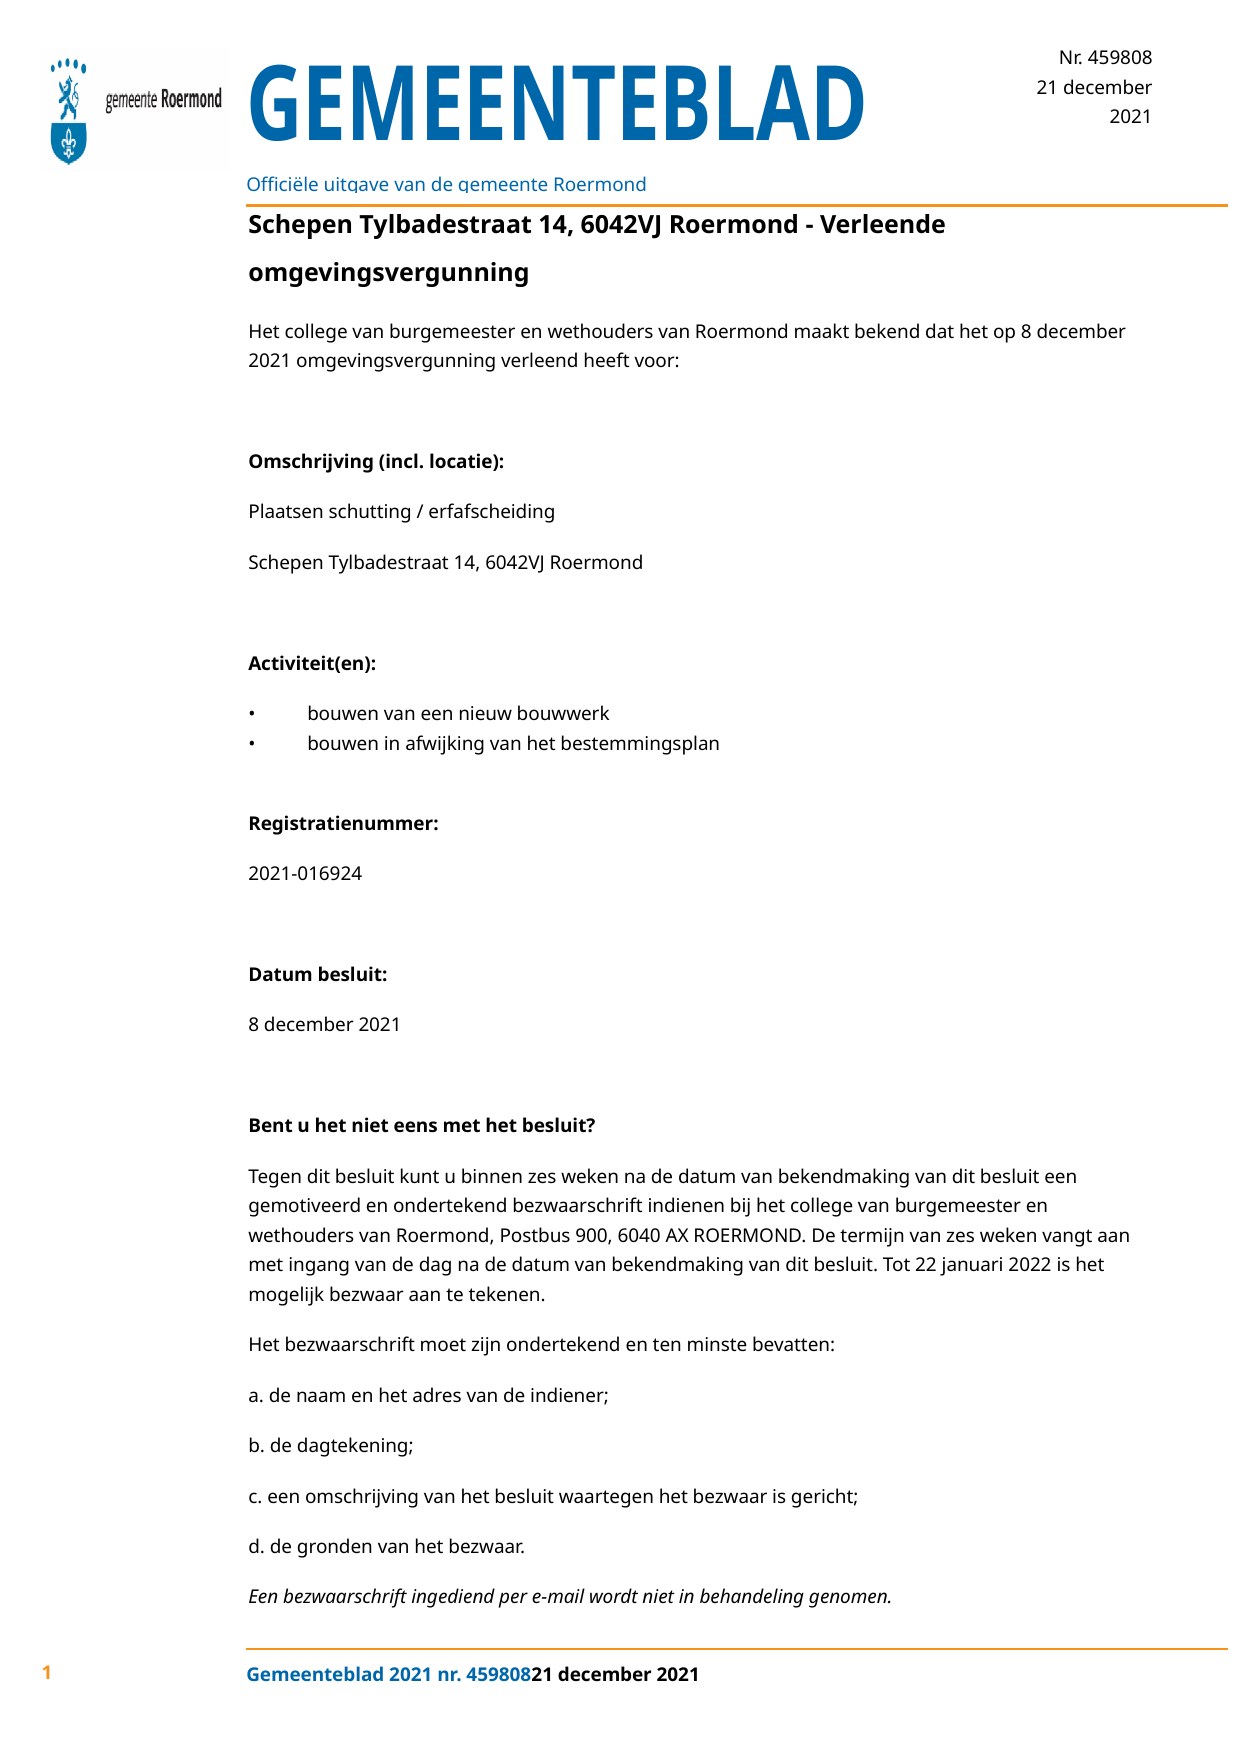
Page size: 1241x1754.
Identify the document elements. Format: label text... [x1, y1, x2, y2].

text Omschrijving (incl. locatie): [248, 448, 1152, 474]
list bouwen in afwijking van het bestemmingsplan [248, 730, 1152, 756]
picture [41, 47, 231, 172]
text Datum besluit: [248, 961, 1152, 987]
text Registratienummer: [248, 810, 1152, 836]
text Schepen Tylbadestraat 14, 6042VJ Roermond [248, 549, 1152, 575]
text Tegen dit besluit kunt u binnen zes weken na de datum van bekendmaking van dit besluit een gemotiveerd en ondertekend bezwaarschrift indienen bij het college van burgemeester en wethouders van Roermond, Postbus 900, 6040 AX ROERMOND. De termijn van zes weken vangt aan met ingang van de dag na de datum van bekendmaking van dit besluit. Tot 22 januari 2022 is het mogelijk bezwaar aan te tekenen. [248, 1163, 1152, 1307]
text Een bezwaarschrift ingediend per e-mail wordt niet in behandeling genomen. [248, 1584, 1152, 1609]
list bouwen van een nieuw bouwwerk [248, 700, 1152, 726]
text Het college van burgemeester en wethouders van Roermond maakt bekend dat het op 8 december 2021 omgevingsvergunning verleend heeft voor: [248, 318, 1152, 373]
text Plaatsen schutting / erfafscheiding [248, 499, 1152, 524]
text b. de dagtekening; [248, 1432, 1152, 1458]
text Het bezwaarschrift moet zijn ondertekend en ten minste bevatten: [248, 1332, 1152, 1357]
text Activiteit(en): [248, 650, 1152, 676]
text Bent u het niet eens met het besluit? [248, 1112, 1152, 1138]
text 8 december 2021 [248, 1012, 1152, 1037]
text c. een omschrijving van het besluit waartegen het bezwaar is gericht; [248, 1483, 1152, 1509]
text d. de gronden van het bezwaar. [248, 1533, 1152, 1559]
text 2021-016924 [248, 860, 1152, 886]
text a. de naam en het adres van de indiener; [248, 1382, 1152, 1408]
text Schepen Tylbadestraat 14, 6042VJ Roermond - Verleende omgevingsvergunning [248, 207, 1152, 288]
